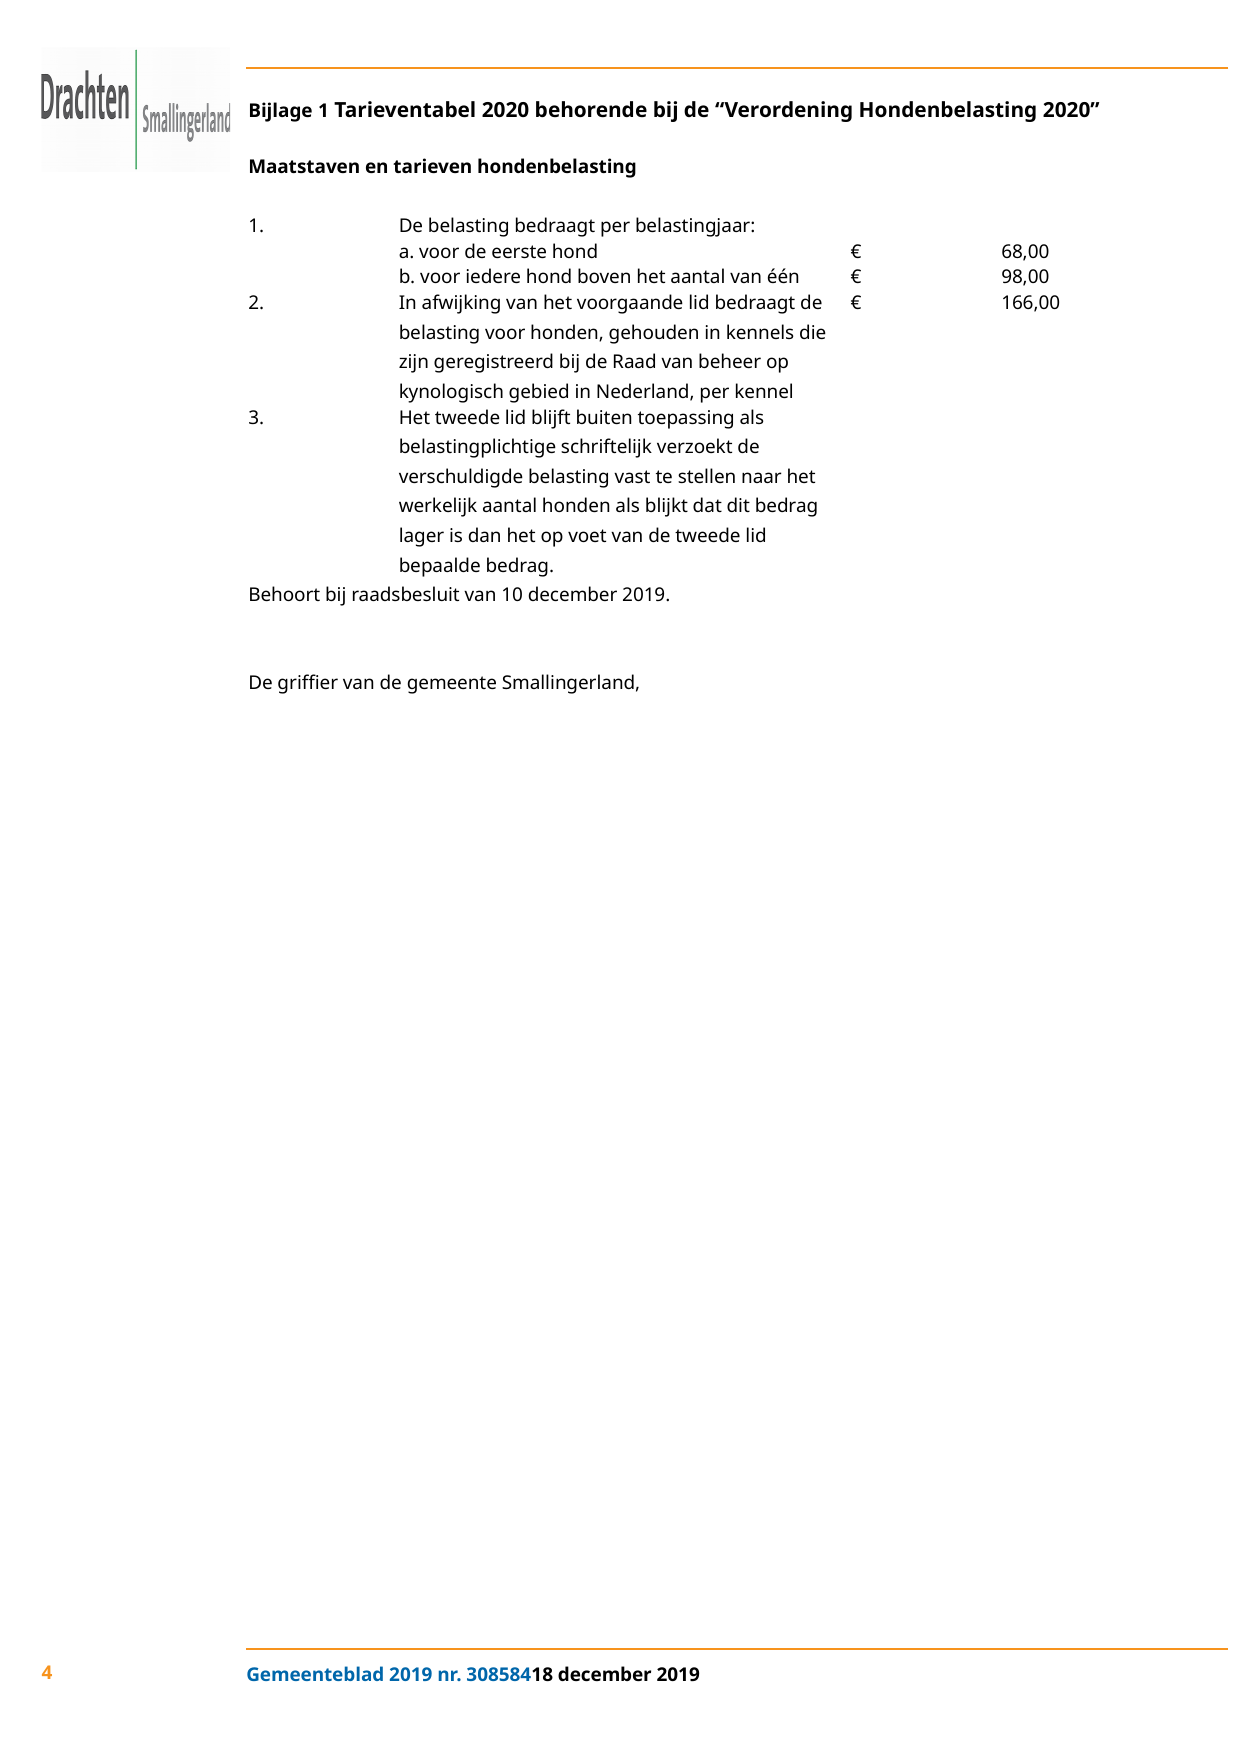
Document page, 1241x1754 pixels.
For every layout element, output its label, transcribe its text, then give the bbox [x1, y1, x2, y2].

table_header De belasting bedraagt per belastingjaar: [399, 212, 1152, 238]
table_cell 3. [248, 404, 398, 577]
table_cell 166,00 [1001, 289, 1152, 404]
text Bijlage 1 Tarieventabel 2020 behorende bij de “Verordening Hondenbelasting 2020” [248, 95, 1152, 123]
text Maatstaven en tarieven hondenbelasting [248, 153, 1152, 179]
text Behoort bij raadsbesluit van 10 december 2019. [248, 581, 1152, 606]
table_header 1. [248, 212, 398, 238]
table_cell € [850, 264, 1001, 289]
table_cell a. voor de eerste hond [399, 238, 850, 264]
table_cell 2. [248, 289, 398, 404]
table_cell € [850, 238, 1001, 264]
table_cell 98,00 [1001, 264, 1152, 289]
table_cell [248, 238, 398, 264]
picture [41, 47, 231, 172]
text De griffier van de gemeente Smallingerland, [248, 669, 1152, 695]
table_cell 68,00 [1001, 238, 1152, 264]
table_cell b. voor iedere hond boven het aantal van één [399, 264, 850, 289]
table_cell [1001, 404, 1152, 577]
table_cell Het tweede lid blijft buiten toepassing als belastingplichtige schriftelijk verzoekt de verschuldigde belasting vast te stellen naar het werkelijk aantal honden als blijkt dat dit bedrag lager is dan het op voet van de tweede lid bepaalde bedrag. [399, 404, 850, 577]
table_cell [850, 404, 1001, 577]
table_cell In afwijking van het voorgaande lid bedraagt de belasting voor honden, gehouden in kennels die zijn geregistreerd bij de Raad van beheer op kynologisch gebied in Nederland, per kennel [399, 289, 850, 404]
table_cell [248, 264, 398, 289]
table_cell € [850, 289, 1001, 404]
